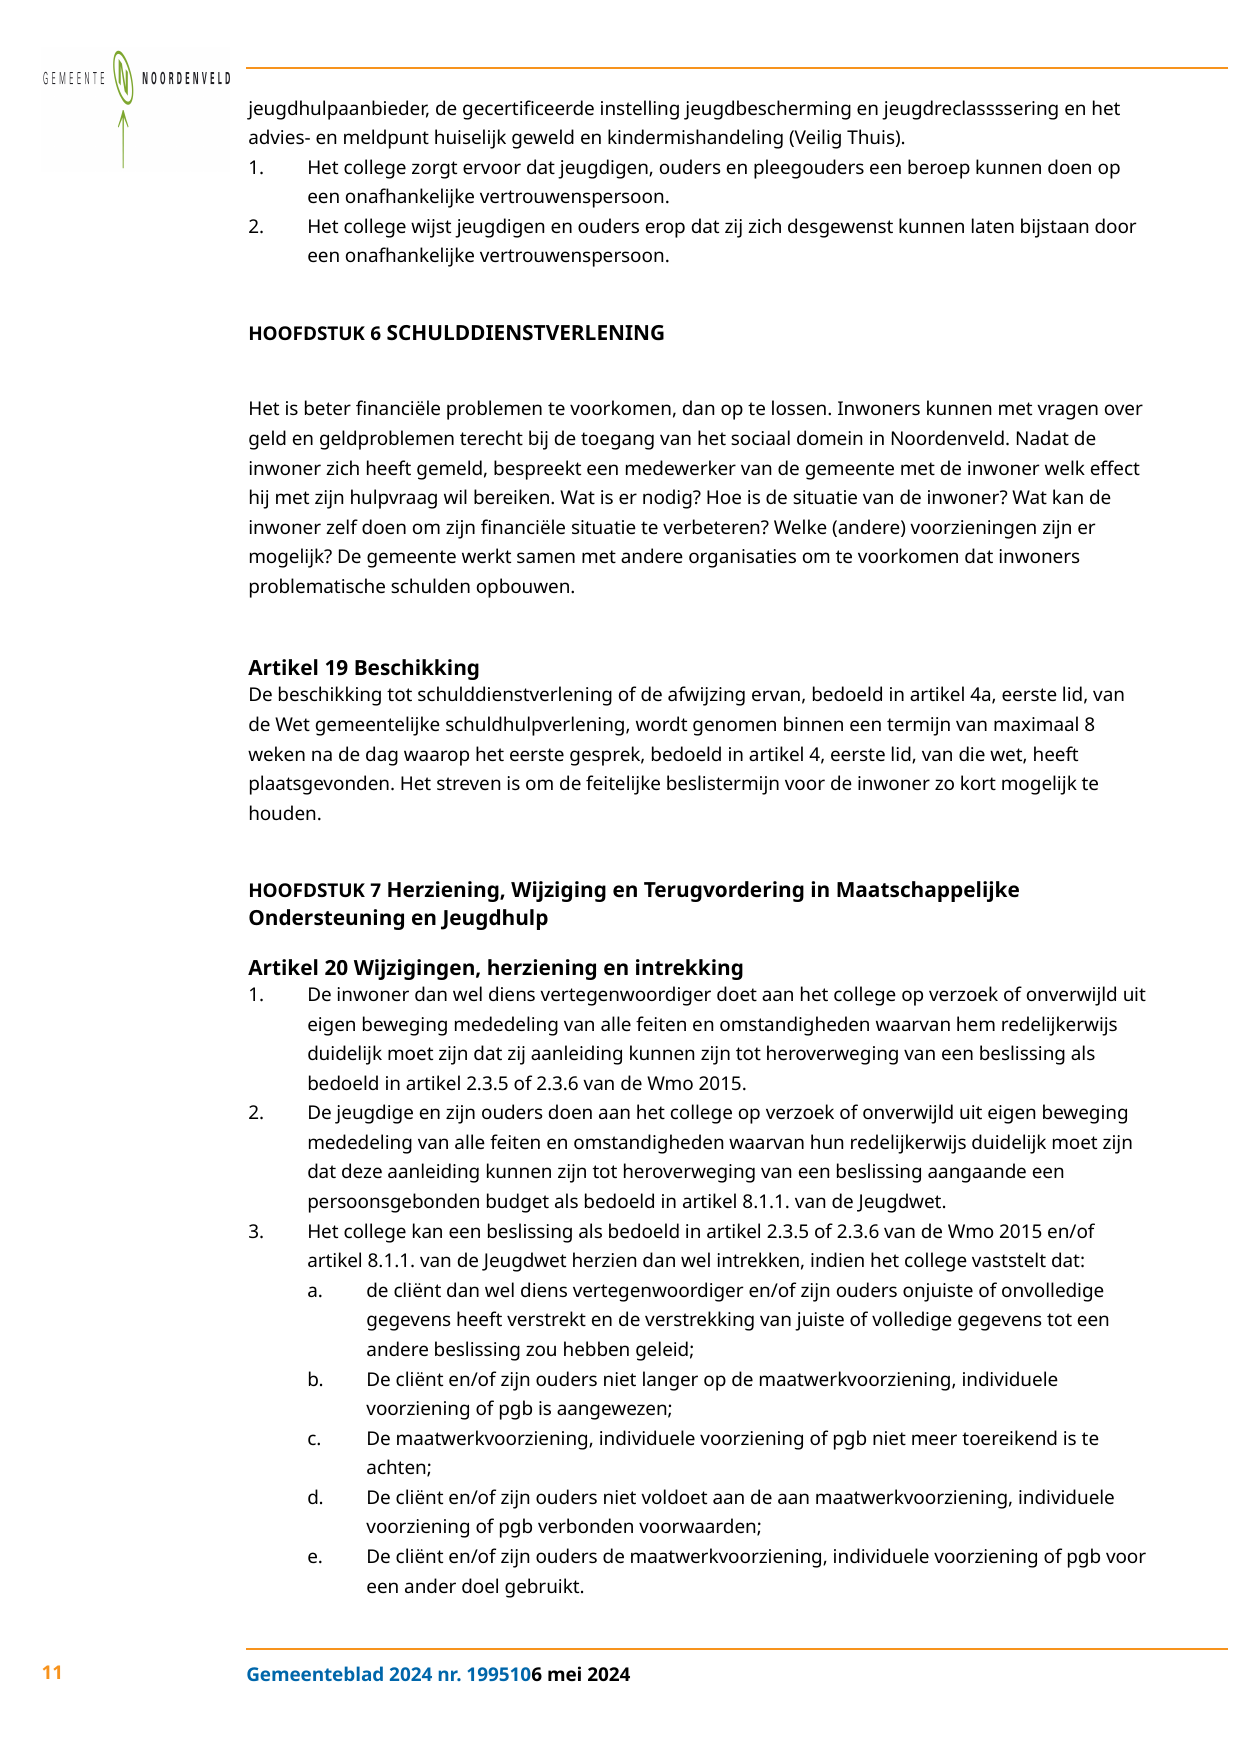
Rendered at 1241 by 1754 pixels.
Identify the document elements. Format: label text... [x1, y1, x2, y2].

text Het is beter financiële problemen te voorkomen, dan op te lossen. Inwoners kunnen met vragen over geld en geldproblemen terecht bij de toegang van het sociaal domein in Noordenveld. Nadat de inwoner zich heeft gemeld, bespreekt een medewerker van de gemeente met de inwoner welk effect hij met zijn hulpvraag wil bereiken. Wat is er nodig? Hoe is de situatie van de inwoner? Wat kan de inwoner zelf doen om zijn financiële situatie te verbeteren? Welke (andere) voorzieningen zijn er mogelijk? De gemeente werkt samen met andere organisaties om te voorkomen dat inwoners problematische schulden opbouwen. [248, 396, 1152, 599]
list Het college wijst jeugdigen en ouders erop dat zij zich desgewenst kunnen laten bijstaan door een onafhankelijke vertrouwenspersoon. [248, 213, 1152, 268]
text HOOFDSTUK 7 Herziening, Wijziging en Terugvordering in Maatschappelijke Ondersteuning en Jeugdhulp [248, 875, 1152, 932]
list Het college kan een beslissing als bedoeld in artikel 2.3.5 of 2.3.6 van de Wmo 2015 en/of artikel 8.1.1. van de Jeugdwet herzien dan wel intrekken, indien het college vaststelt dat: [248, 1218, 1152, 1273]
list De jeugdige en zijn ouders doen aan het college op verzoek of onverwijld uit eigen beweging mededeling van alle feiten en omstandigheden waarvan hun redelijkerwijs duidelijk moet zijn dat deze aanleiding kunnen zijn tot heroverweging van een beslissing aangaande een persoonsgebonden budget als bedoeld in artikel 8.1.1. van de Jeugdwet. [248, 1099, 1152, 1214]
text HOOFDSTUK 6 SCHULDDIENSTVERLENING [248, 318, 1152, 346]
list De maatwerkvoorziening, individuele voorziening of pgb niet meer toereikend is te achten; [307, 1425, 1152, 1480]
list De cliënt en/of zijn ouders niet voldoet aan de aan maatwerkvoorziening, individuele voorziening of pgb verbonden voorwaarden; [307, 1484, 1152, 1539]
list De inwoner dan wel diens vertegenwoordiger doet aan het college op verzoek of onverwijld uit eigen beweging mededeling van alle feiten en omstandigheden waarvan hem redelijkerwijs duidelijk moet zijn dat zij aanleiding kunnen zijn tot heroverweging van een beslissing als bedoeld in artikel 2.3.5 of 2.3.6 van de Wmo 2015. [248, 981, 1152, 1096]
picture [41, 47, 231, 172]
list De cliënt en/of zijn ouders de maatwerkvoorziening, individuele voorziening of pgb voor een ander doel gebruikt. [307, 1543, 1152, 1599]
text Artikel 20 Wijzigingen, herziening en intrekking [248, 953, 1152, 981]
text Artikel 19 Beschikking [248, 653, 1152, 682]
text De beschikking tot schulddienstverlening of de afwijzing ervan, bedoeld in artikel 4a, eerste lid, van de Wet gemeentelijke schuldhulpverlening, wordt genomen binnen een termijn van maximaal 8 weken na de dag waarop het eerste gesprek, bedoeld in artikel 4, eerste lid, van die wet, heeft plaatsgevonden. Het streven is om de feitelijke beslistermijn voor de inwoner zo kort mogelijk te houden. [248, 682, 1152, 826]
text jeugdhulpaanbieder, de gecertificeerde instelling jeugdbescherming en jeugdreclassssering en het advies- en meldpunt huiselijk geweld en kindermishandeling (Veilig Thuis). [248, 95, 1152, 150]
list de cliënt dan wel diens vertegenwoordiger en/of zijn ouders onjuiste of onvolledige gegevens heeft verstrekt en de verstrekking van juiste of volledige gegevens tot een andere beslissing zou hebben geleid; [307, 1277, 1152, 1362]
list De cliënt en/of zijn ouders niet langer op de maatwerkvoorziening, individuele voorziening of pgb is aangewezen; [307, 1366, 1152, 1421]
list Het college zorgt ervoor dat jeugdigen, ouders en pleegouders een beroep kunnen doen op een onafhankelijke vertrouwenspersoon. [248, 154, 1152, 209]
